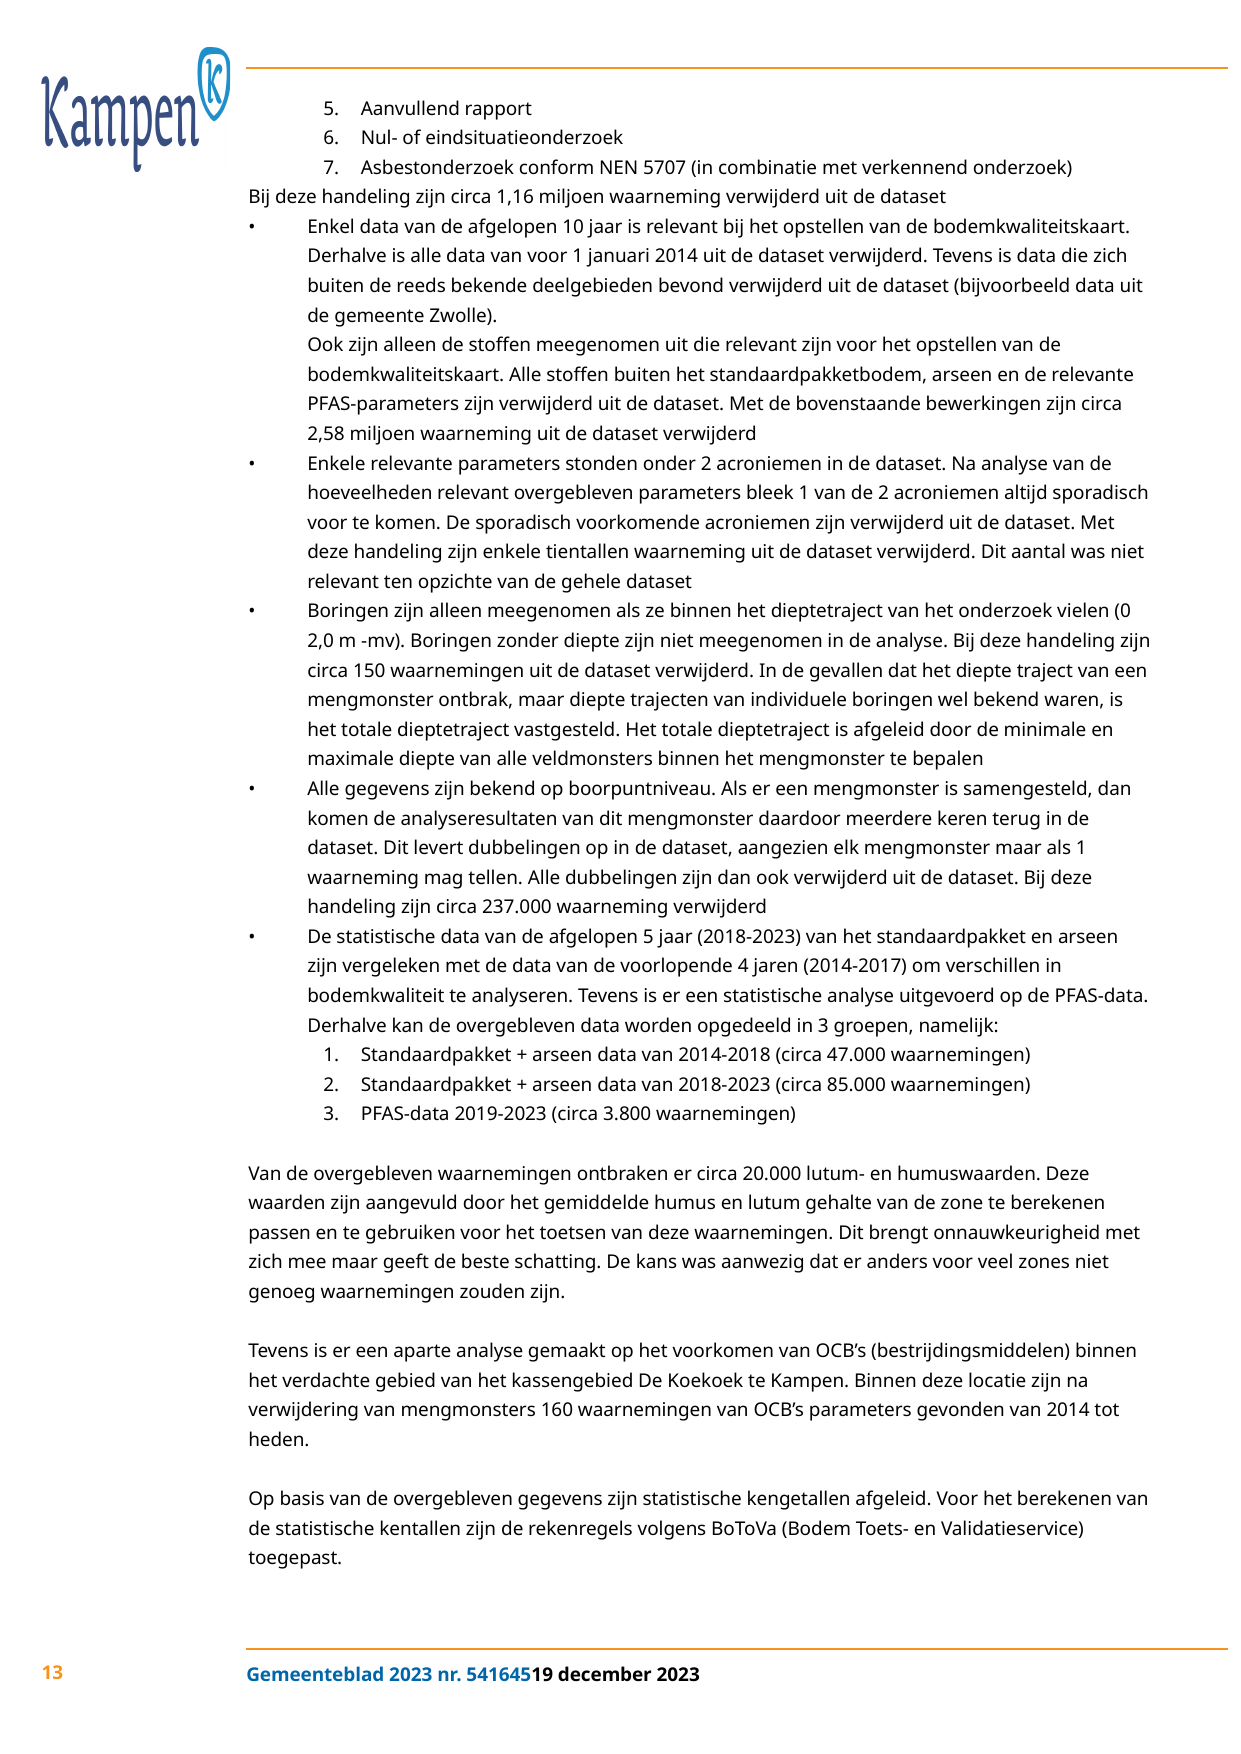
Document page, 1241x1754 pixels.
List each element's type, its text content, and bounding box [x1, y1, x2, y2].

text Bij deze handeling zijn circa 1,16 miljoen waarneming verwijderd uit de dataset [248, 183, 1152, 209]
list PFAS-data 2019-2023 (circa 3.800 waarnemingen) [323, 1101, 1152, 1126]
list Standaardpakket + arseen data van 2014-2018 (circa 47.000 waarnemingen) [323, 1041, 1152, 1067]
list Boringen zijn alleen meegenomen als ze binnen het dieptetraject van het onderzoek vielen (0 2,0 m -mv). Boringen zonder diepte zijn niet meegenomen in de analyse. Bij deze handeling zijn circa 150 waarnemingen uit de dataset verwijderd. In de gevallen dat het diepte traject van een mengmonster ontbrak, maar diepte trajecten van individuele boringen wel bekend waren, is het totale dieptetraject vastgesteld. Het totale dieptetraject is afgeleid door de minimale en maximale diepte van alle veldmonsters binnen het mengmonster te bepalen [248, 598, 1152, 771]
list Asbestonderzoek conform NEN 5707 (in combinatie met verkennend onderzoek) [323, 154, 1152, 180]
list De statistische data van de afgelopen 5 jaar (2018-2023) van het standaardpakket en arseen zijn vergeleken met de data van de voorlopende 4 jaren (2014-2017) om verschillen in bodemkwaliteit te analyseren. Tevens is er een statistische analyse uitgevoerd op de PFAS-data. Derhalve kan de overgebleven data worden opgedeeld in 3 groepen, namelijk: [248, 923, 1152, 1038]
list Alle gegevens zijn bekend op boorpuntniveau. Als er een mengmonster is samengesteld, dan komen de analyseresultaten van dit mengmonster daardoor meerdere keren terug in de dataset. Dit levert dubbelingen op in de dataset, aangezien elk mengmonster maar als 1 waarneming mag tellen. Alle dubbelingen zijn dan ook verwijderd uit de dataset. Bij deze handeling zijn circa 237.000 waarneming verwijderd [248, 775, 1152, 919]
text Tevens is er een aparte analyse gemaakt op het voorkomen van OCB’s (bestrijdingsmiddelen) binnen het verdachte gebied van het kassengebied De Koekoek te Kampen. Binnen deze locatie zijn na verwijdering van mengmonsters 160 waarnemingen van OCB’s parameters gevonden van 2014 tot heden. [248, 1337, 1152, 1452]
list Aanvullend rapport [323, 95, 1152, 121]
list Enkel data van de afgelopen 10 jaar is relevant bij het opstellen van de bodemkwaliteitskaart. Derhalve is alle data van voor 1 januari 2014 uit de dataset verwijderd. Tevens is data die zich buiten de reeds bekende deelgebieden bevond verwijderd uit de dataset (bijvoorbeeld data uit de gemeente Zwolle). [248, 213, 1152, 328]
list Nul- of eindsituatieonderzoek [323, 124, 1152, 150]
list Enkele relevante parameters stonden onder 2 acroniemen in de dataset. Na analyse van de hoeveelheden relevant overgebleven parameters bleek 1 van de 2 acroniemen altijd sporadisch voor te komen. De sporadisch voorkomende acroniemen zijn verwijderd uit de dataset. Met deze handeling zijn enkele tientallen waarneming uit de dataset verwijderd. Dit aantal was niet relevant ten opzichte van de gehele dataset [248, 450, 1152, 594]
text Op basis van de overgebleven gegevens zijn statistische kengetallen afgeleid. Voor het berekenen van de statistische kentallen zijn de rekenregels volgens BoToVa (Bodem Toets- en Validatieservice) toegepast. [248, 1485, 1152, 1570]
text Van de overgebleven waarnemingen ontbraken er circa 20.000 lutum- en humuswaarden. Deze waarden zijn aangevuld door het gemiddelde humus en lutum gehalte van de zone te berekenen passen en te gebruiken voor het toetsen van deze waarnemingen. Dit brengt onnauwkeurigheid met zich mee maar geeft de beste schatting. De kans was aanwezig dat er anders voor veel zones niet genoeg waarnemingen zouden zijn. [248, 1160, 1152, 1304]
picture [41, 47, 231, 172]
list Standaardpakket + arseen data van 2018-2023 (circa 85.000 waarnemingen) [323, 1071, 1152, 1097]
list Ook zijn alleen de stoffen meegenomen uit die relevant zijn voor het opstellen van de bodemkwaliteitskaart. Alle stoffen buiten het standaardpakketbodem, arseen en de relevante PFAS-parameters zijn verwijderd uit de dataset. Met de bovenstaande bewerkingen zijn circa 2,58 miljoen waarneming uit de dataset verwijderd [248, 331, 1152, 446]
